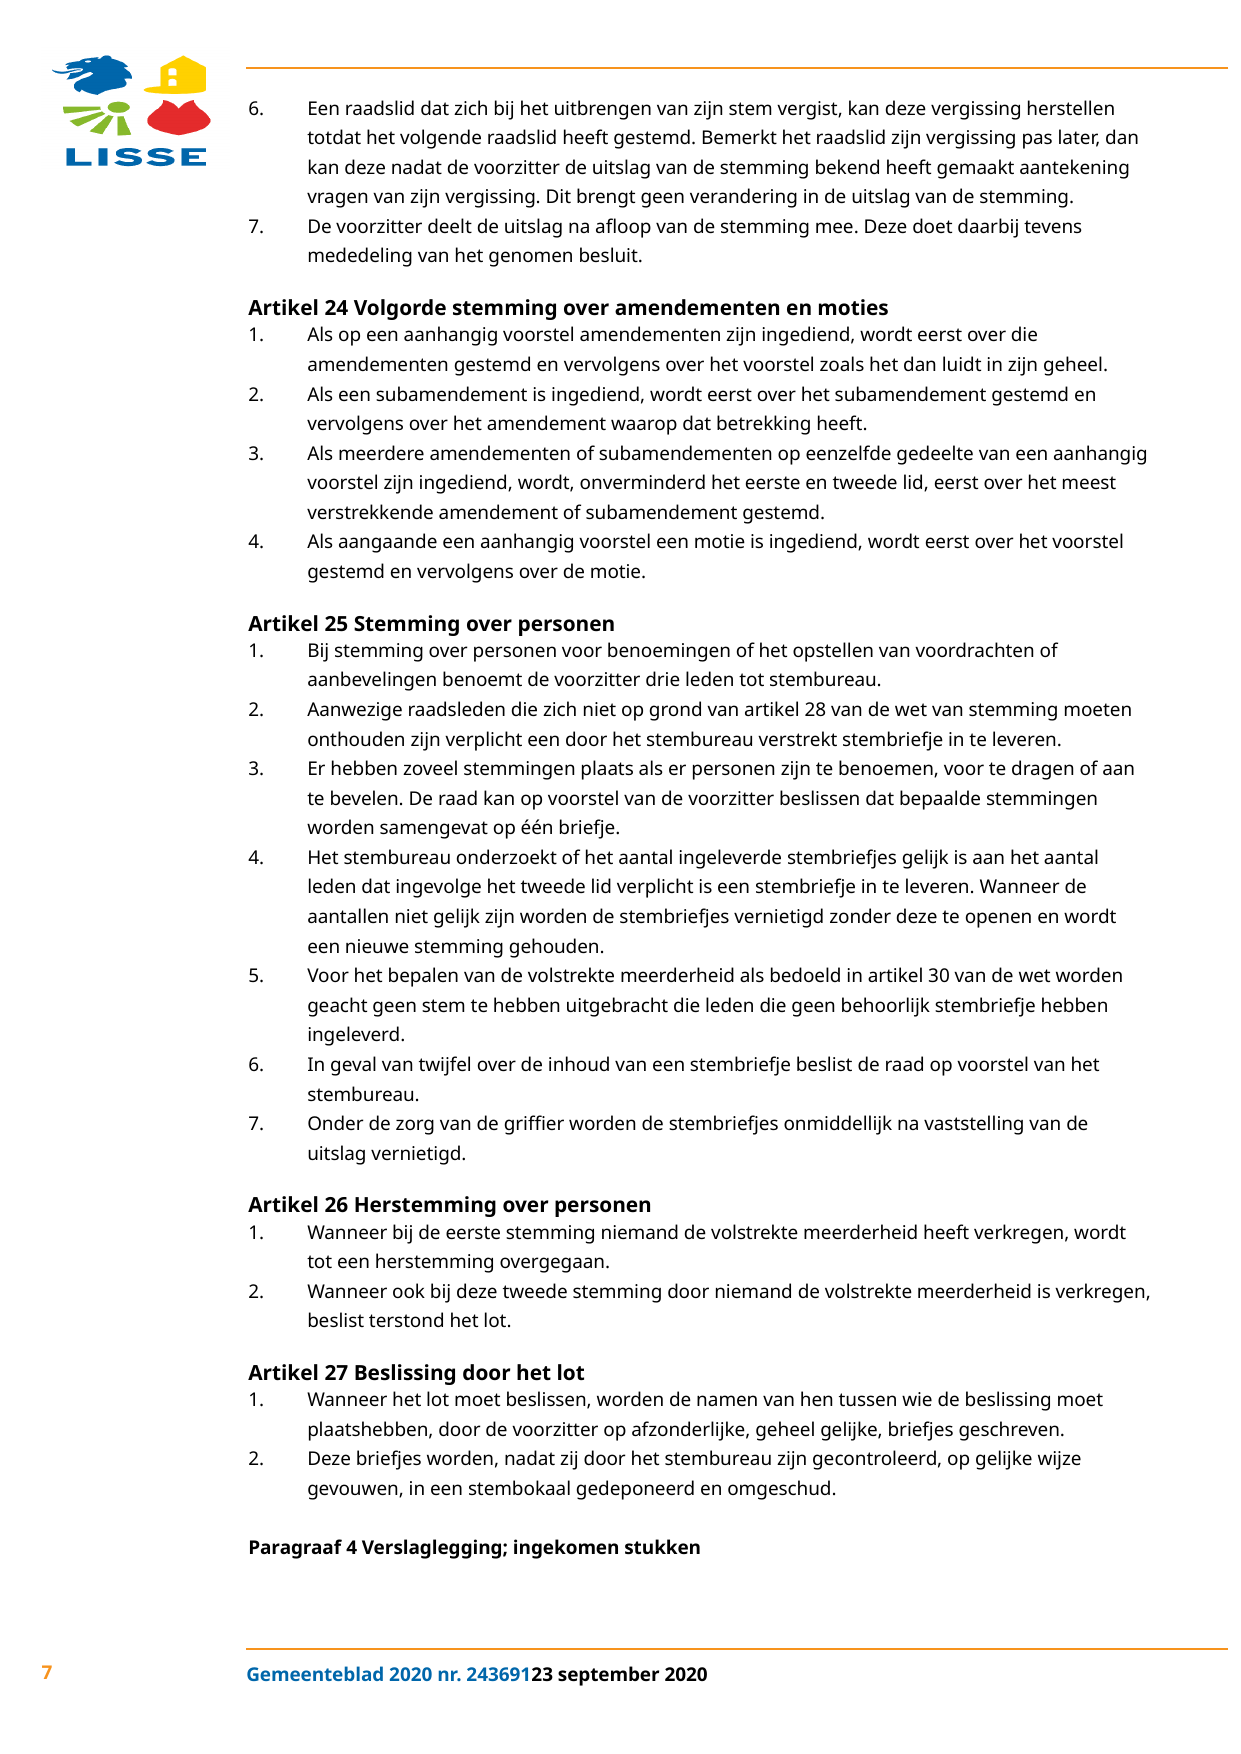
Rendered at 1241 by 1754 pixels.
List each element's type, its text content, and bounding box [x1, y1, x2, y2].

picture [41, 47, 231, 172]
text Artikel 24 Volgorde stemming over amendementen en moties [248, 293, 1152, 322]
list Als meerdere amendementen of subamendementen op eenzelfde gedeelte van een aanhangig voorstel zijn ingediend, wordt, onverminderd het eerste en tweede lid, eerst over het meest verstrekkende amendement of subamendement gestemd. [248, 440, 1152, 525]
list Wanneer ook bij deze tweede stemming door niemand de volstrekte meerderheid is verkregen, beslist terstond het lot. [248, 1278, 1152, 1333]
list Als aangaande een aanhangig voorstel een motie is ingediend, wordt eerst over het voorstel gestemd en vervolgens over de motie. [248, 529, 1152, 584]
list Deze briefjes worden, nadat zij door het stembureau zijn gecontroleerd, op gelijke wijze gevouwen, in een stembokaal gedeponeerd en omgeschud. [248, 1446, 1152, 1501]
list Bij stemming over personen voor benoemingen of het opstellen van voordrachten of aanbevelingen benoemt de voorzitter drie leden tot stembureau. [248, 637, 1152, 692]
list Wanneer bij de eerste stemming niemand de volstrekte meerderheid heeft verkregen, wordt tot een herstemming overgegaan. [248, 1219, 1152, 1274]
text Artikel 27 Beslissing door het lot [248, 1358, 1152, 1386]
list Als op een aanhangig voorstel amendementen zijn ingediend, wordt eerst over die amendementen gestemd en vervolgens over het voorstel zoals het dan luidt in zijn geheel. [248, 322, 1152, 377]
list Een raadslid dat zich bij het uitbrengen van zijn stem vergist, kan deze vergissing herstellen totdat het volgende raadslid heeft gestemd. Bemerkt het raadslid zijn vergissing pas later, dan kan deze nadat de voorzitter de uitslag van de stemming bekend heeft gemaakt aantekening vragen van zijn vergissing. Dit brengt geen verandering in de uitslag van de stemming. [248, 95, 1152, 209]
list Onder de zorg van de griffier worden de stembriefjes onmiddellijk na vaststelling van de uitslag vernietigd. [248, 1110, 1152, 1166]
text Artikel 26 Herstemming over personen [248, 1190, 1152, 1219]
list Er hebben zoveel stemmingen plaats als er personen zijn te benoemen, voor te dragen of aan te bevelen. De raad kan op voorstel van de voorzitter beslissen dat bepaalde stemmingen worden samengevat op één briefje. [248, 755, 1152, 840]
list De voorzitter deelt de uitslag na afloop van de stemming mee. Deze doet daarbij tevens mededeling van het genomen besluit. [248, 213, 1152, 268]
list Als een subamendement is ingediend, wordt eerst over het subamendement gestemd en vervolgens over het amendement waarop dat betrekking heeft. [248, 381, 1152, 436]
list Aanwezige raadsleden die zich niet op grond van artikel 28 van de wet van stemming moeten onthouden zijn verplicht een door het stembureau verstrekt stembriefje in te leveren. [248, 696, 1152, 752]
list Voor het bepalen van de volstrekte meerderheid als bedoeld in artikel 30 van de wet worden geacht geen stem te hebben uitgebracht die leden die geen behoorlijk stembriefje hebben ingeleverd. [248, 962, 1152, 1047]
list Wanneer het lot moet beslissen, worden de namen van hen tussen wie de beslissing moet plaatshebben, door de voorzitter op afzonderlijke, geheel gelijke, briefjes geschreven. [248, 1386, 1152, 1442]
text Paragraaf 4 Verslaglegging; ingekomen stukken [248, 1534, 1152, 1560]
list Het stembureau onderzoekt of het aantal ingeleverde stembriefjes gelijk is aan het aantal leden dat ingevolge het tweede lid verplicht is een stembriefje in te leveren. Wanneer de aantallen niet gelijk zijn worden de stembriefjes vernietigd zonder deze te openen en wordt een nieuwe stemming gehouden. [248, 844, 1152, 959]
text Artikel 25 Stemming over personen [248, 609, 1152, 637]
list In geval van twijfel over de inhoud van een stembriefje beslist de raad op voorstel van het stembureau. [248, 1051, 1152, 1107]
